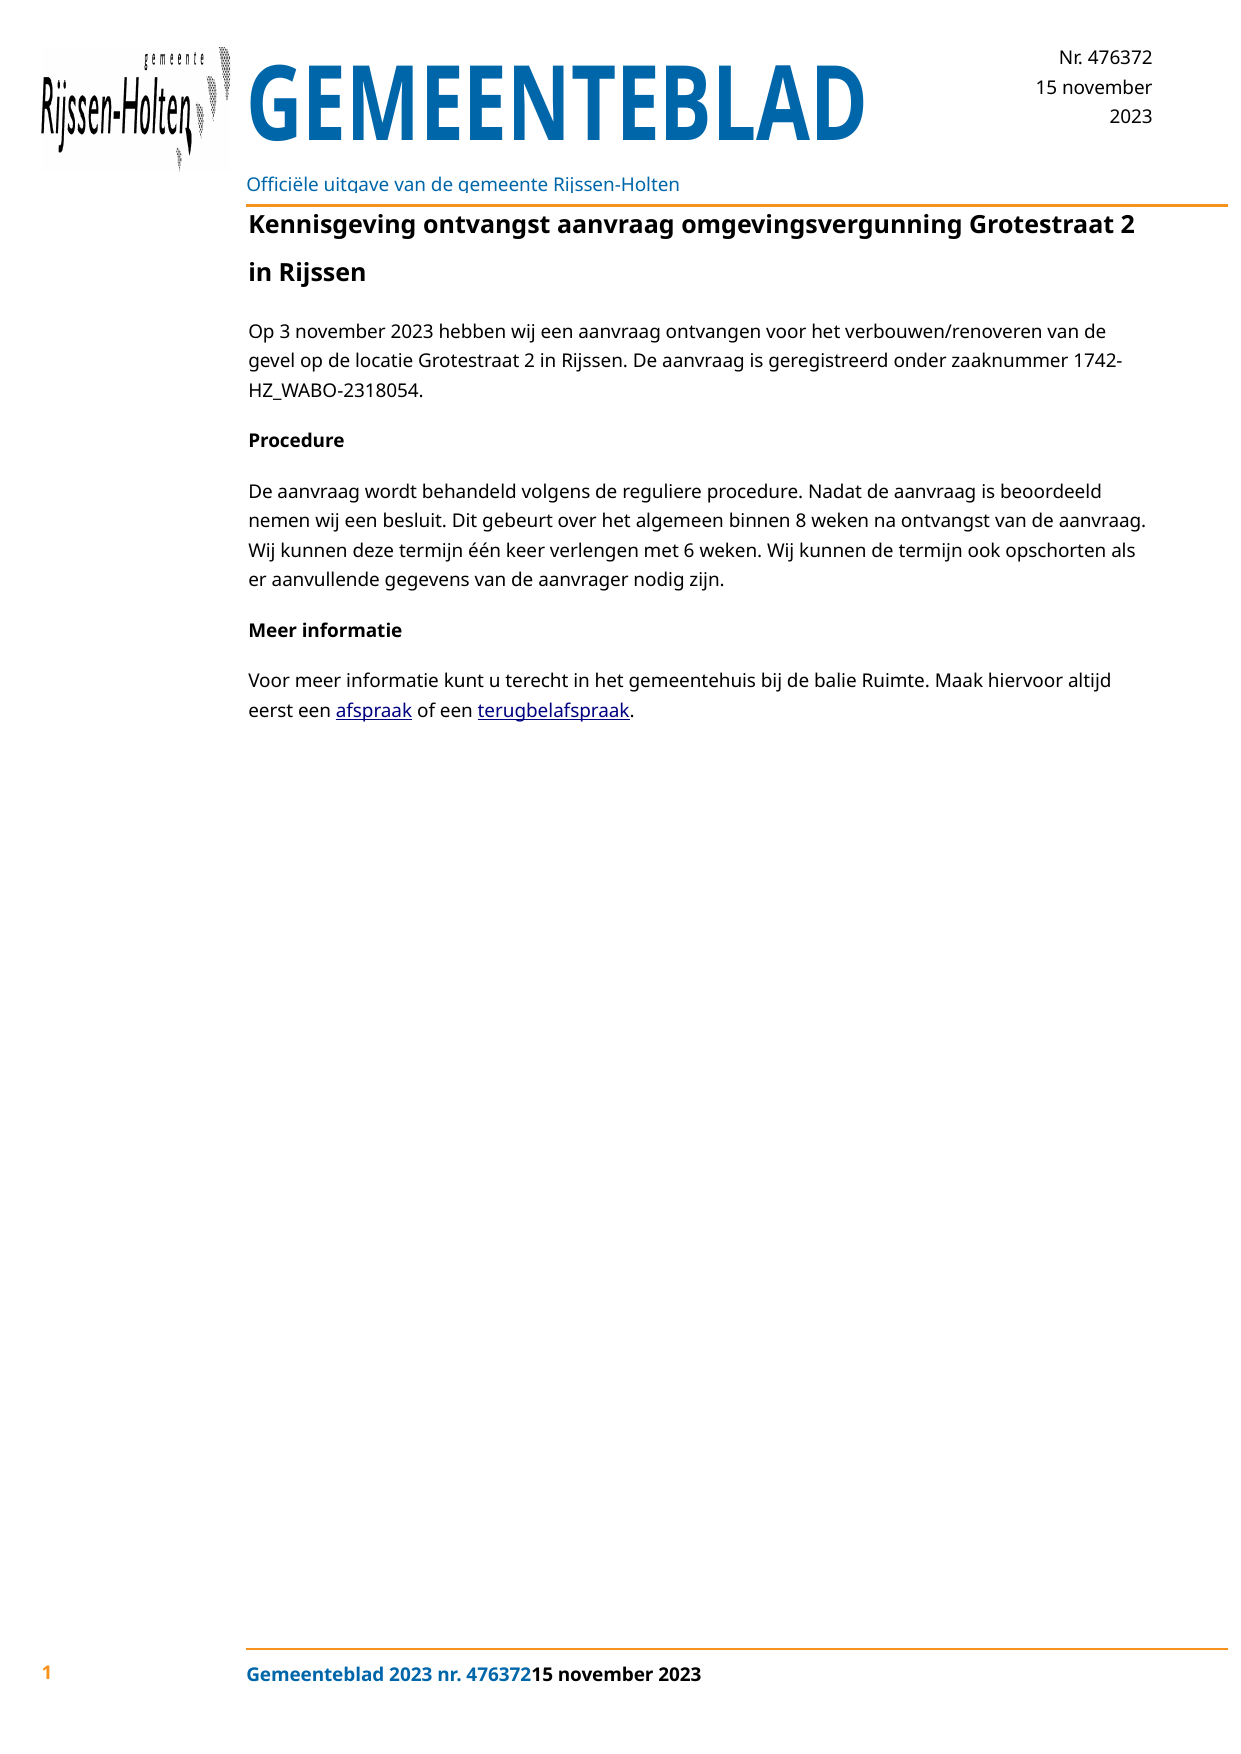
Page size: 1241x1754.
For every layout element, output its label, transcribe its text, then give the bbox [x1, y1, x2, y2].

text Voor meer informatie kunt u terecht in het gemeentehuis bij de balie Ruimte. Maak hiervoor altijd eerst een afspraak of een terugbelafspraak. [248, 667, 1152, 723]
text Kennisgeving ontvangst aanvraag omgevingsvergunning Grotestraat 2 in Rijssen [248, 207, 1152, 288]
picture [41, 47, 231, 172]
text Procedure [248, 427, 1152, 453]
text Op 3 november 2023 hebben wij een aanvraag ontvangen voor het verbouwen/renoveren van de gevel op de locatie Grotestraat 2 in Rijssen. De aanvraag is geregistreerd onder zaaknummer 1742-HZ_WABO-2318054. [248, 318, 1152, 403]
text Meer informatie [248, 617, 1152, 643]
text De aanvraag wordt behandeld volgens de reguliere procedure. Nadat de aanvraag is beoordeeld nemen wij een besluit. Dit gebeurt over het algemeen binnen 8 weken na ontvangst van de aanvraag. Wij kunnen deze termijn één keer verlengen met 6 weken. Wij kunnen de termijn ook opschorten als er aanvullende gegevens van de aanvrager nodig zijn. [248, 478, 1152, 592]
